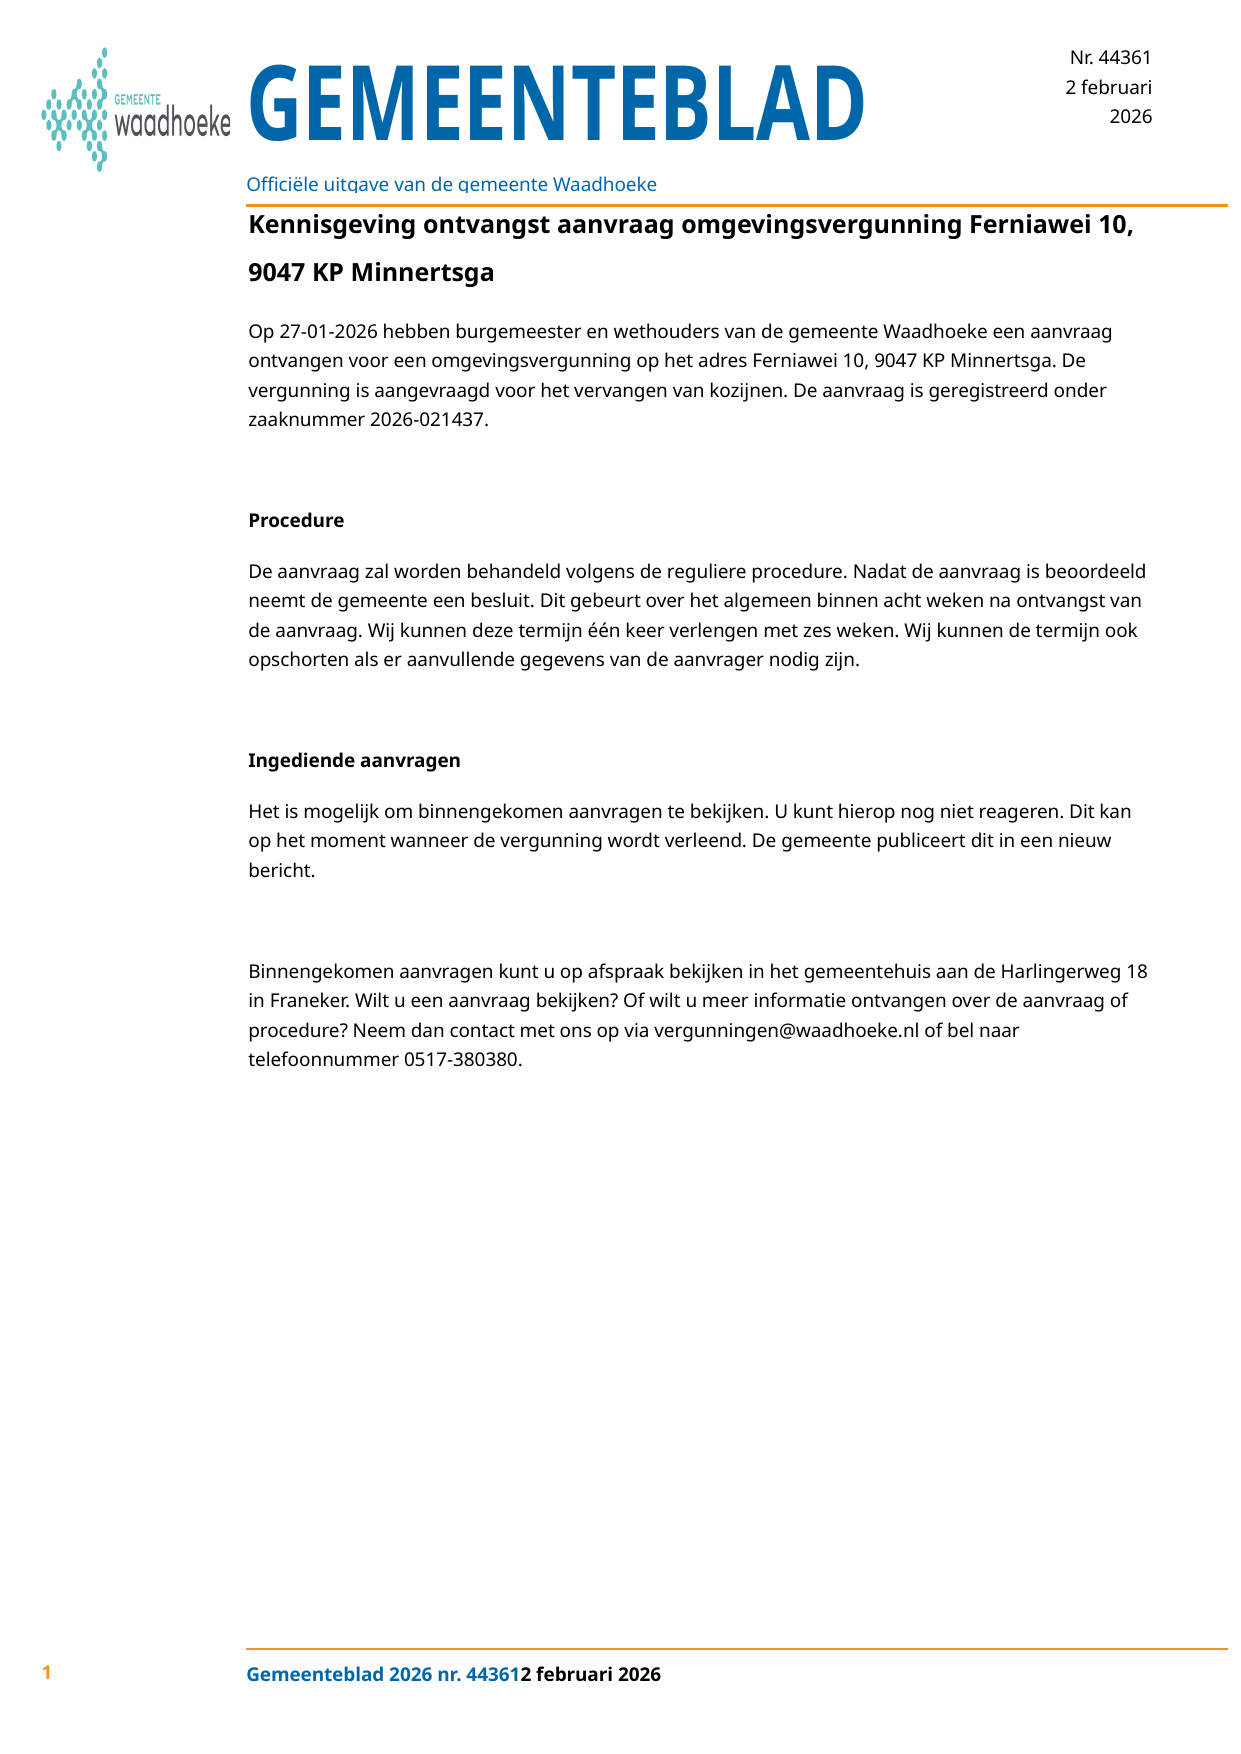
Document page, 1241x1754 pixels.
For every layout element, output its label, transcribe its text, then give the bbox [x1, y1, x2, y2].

text De aanvraag zal worden behandeld volgens de reguliere procedure. Nadat de aanvraag is beoordeeld neemt de gemeente een besluit. Dit gebeurt over het algemeen binnen acht weken na ontvangst van de aanvraag. Wij kunnen deze termijn één keer verlengen met zes weken. Wij kunnen de termijn ook opschorten als er aanvullende gegevens van de aanvrager nodig zijn. [248, 558, 1152, 672]
text Binnengekomen aanvragen kunt u op afspraak bekijken in het gemeentehuis aan de Harlingerweg 18 in Franeker. Wilt u een aanvraag bekijken? Of wilt u meer informatie ontvangen over de aanvraag of procedure? Neem dan contact met ons op via vergunningen@waadhoeke.nl of bel naar telefoonnummer 0517-380380. [248, 958, 1152, 1072]
text Kennisgeving ontvangst aanvraag omgevingsvergunning Ferniawei 10, 9047 KP Minnertsga [248, 207, 1152, 288]
text Procedure [248, 507, 1152, 533]
text Op 27-01-2026 hebben burgemeester en wethouders van de gemeente Waadhoeke een aanvraag ontvangen voor een omgevingsvergunning op het adres Ferniawei 10, 9047 KP Minnertsga. De vergunning is aangevraagd voor het vervangen van kozijnen. De aanvraag is geregistreerd onder zaaknummer 2026-021437. [248, 318, 1152, 432]
text Het is mogelijk om binnengekomen aanvragen te bekijken. U kunt hierop nog niet reageren. Dit kan op het moment wanneer de vergunning wordt verleend. De gemeente publiceert dit in een nieuw bericht. [248, 798, 1152, 883]
picture [41, 47, 231, 172]
text Ingediende aanvragen [248, 747, 1152, 773]
